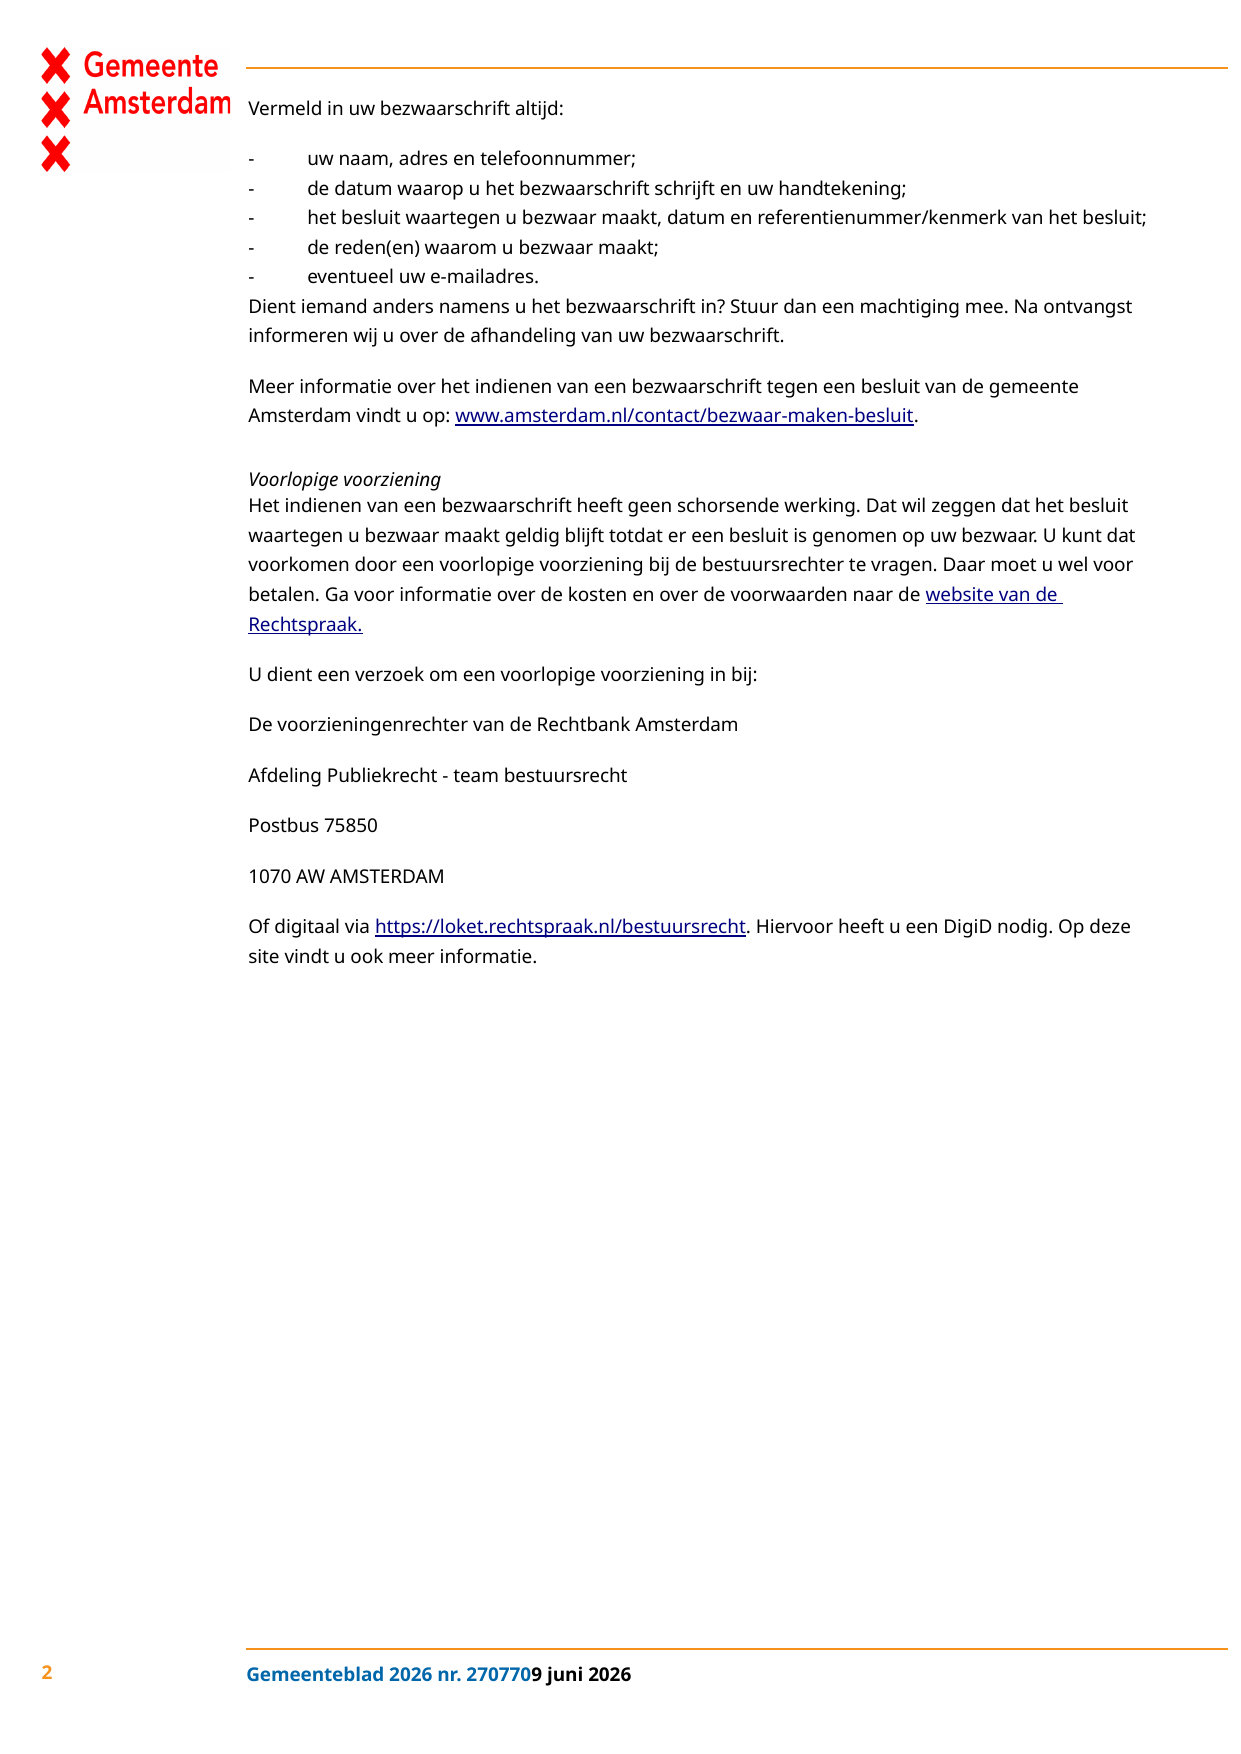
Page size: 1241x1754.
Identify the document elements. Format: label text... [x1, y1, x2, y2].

text Afdeling Publiekrecht - team bestuursrecht [248, 762, 1152, 788]
list de reden(en) waarom u bezwaar maakt; [248, 234, 1152, 260]
list uw naam, adres en telefoonnummer; [248, 145, 1152, 171]
list het besluit waartegen u bezwaar maakt, datum en referentienummer/kenmerk van het besluit; [248, 204, 1152, 230]
text U dient een verzoek om een voorlopige voorziening in bij: [248, 661, 1152, 687]
text Het indienen van een bezwaarschrift heeft geen schorsende werking. Dat wil zeggen dat het besluit waartegen u bezwaar maakt geldig blijft totdat er een besluit is genomen op uw bezwaar. U kunt dat voorkomen door een voorlopige voorziening bij de bestuursrechter te vragen. Daar moet u wel voor betalen. Ga voor informatie over de kosten en over de voorwaarden naar de website van de Rechtspraak. [248, 492, 1152, 636]
text 1070 AW AMSTERDAM [248, 863, 1152, 888]
text Voorlopige voorziening [248, 467, 1152, 492]
list eventueel uw e-mailadres. [248, 263, 1152, 289]
text De voorzieningenrechter van de Rechtbank Amsterdam [248, 712, 1152, 737]
text Vermeld in uw bezwaarschrift altijd: [248, 95, 1152, 121]
text Postbus 75850 [248, 812, 1152, 838]
text Dient iemand anders namens u het bezwaarschrift in? Stuur dan een machtiging mee. Na ontvangst informeren wij u over de afhandeling van uw bezwaarschrift. [248, 293, 1152, 348]
text Meer informatie over het indienen van een bezwaarschrift tegen een besluit van de gemeente Amsterdam vindt u op: www.amsterdam.nl/contact/bezwaar-maken-besluit. [248, 373, 1152, 428]
list de datum waarop u het bezwaarschrift schrijft en uw handtekening; [248, 175, 1152, 201]
text Of digitaal via https://loket.rechtspraak.nl/bestuursrecht. Hiervoor heeft u een DigiD nodig. Op deze site vindt u ook meer informatie. [248, 913, 1152, 968]
picture [41, 47, 231, 172]
